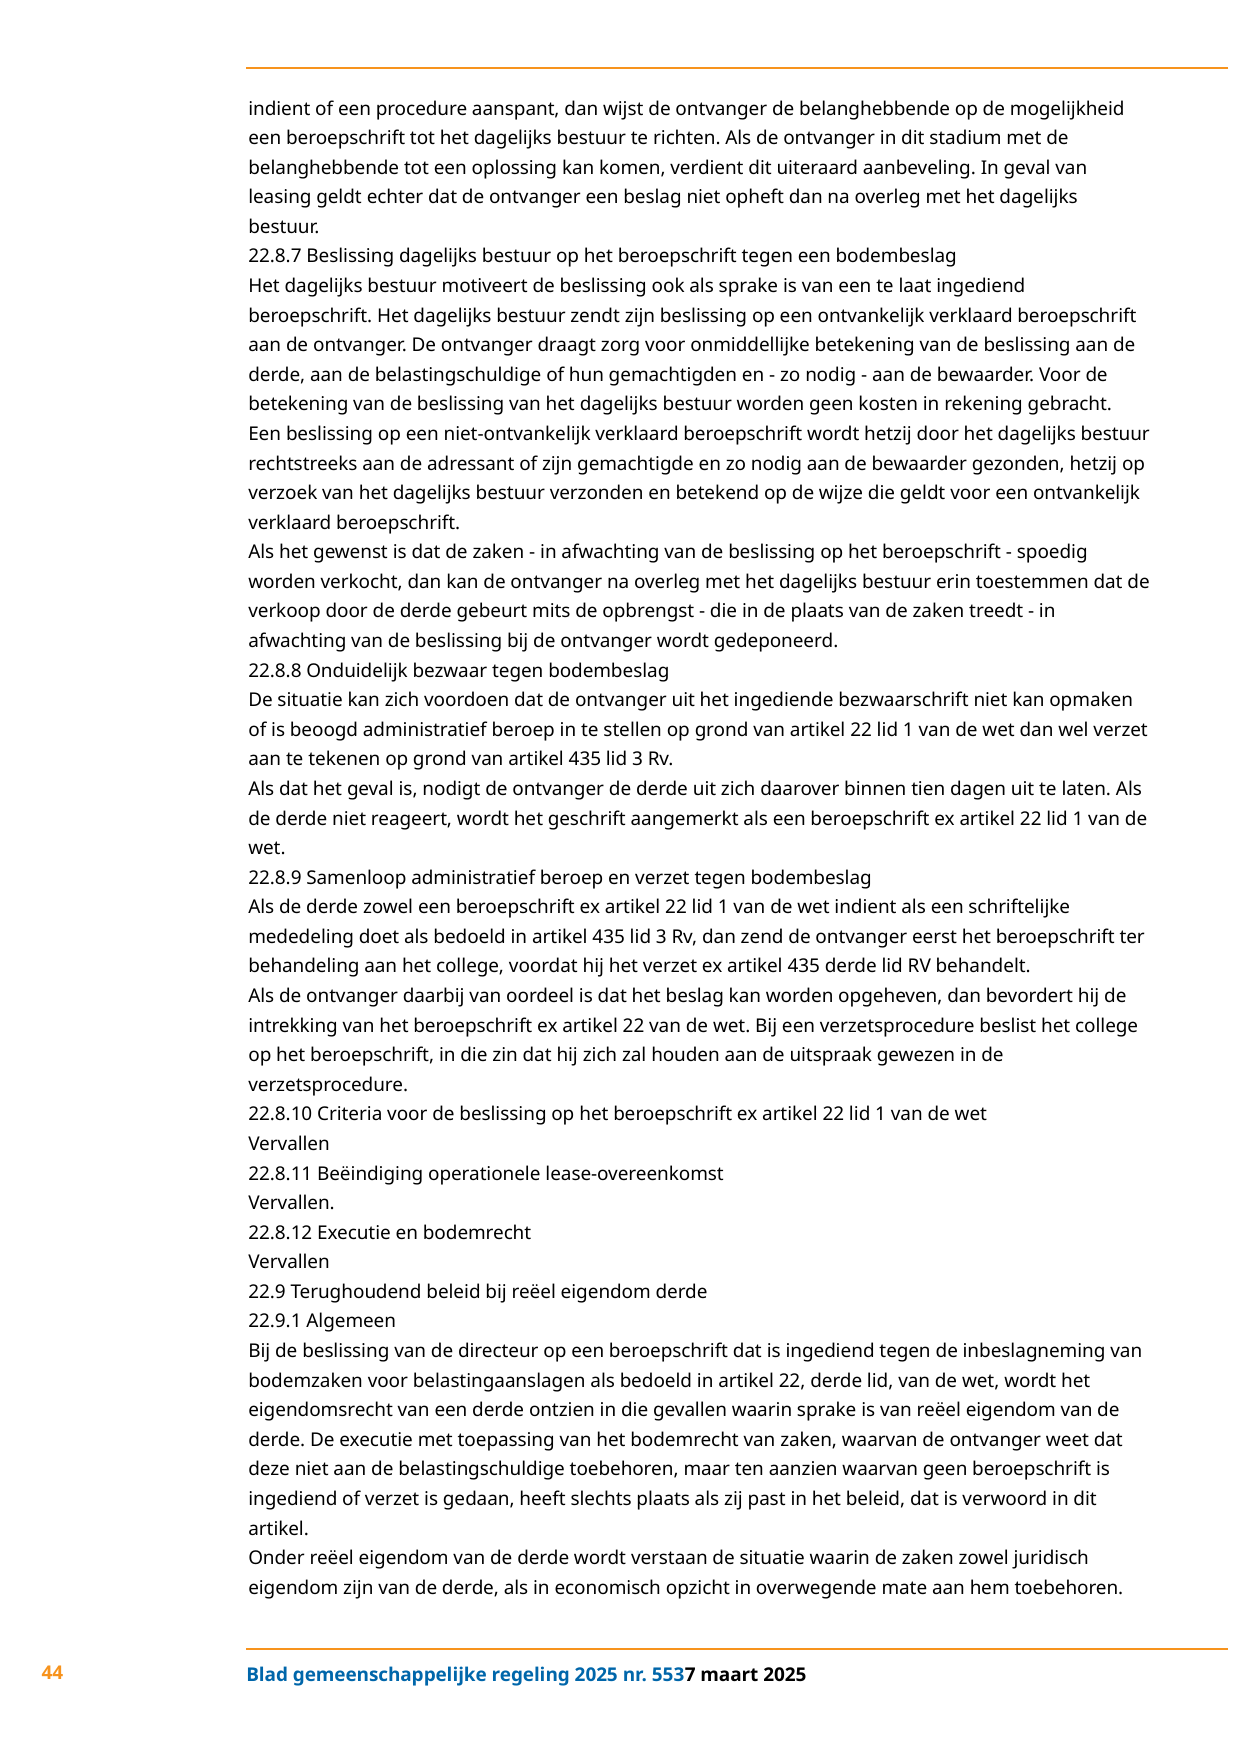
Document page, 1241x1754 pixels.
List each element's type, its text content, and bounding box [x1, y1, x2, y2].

text Bij de beslissing van de directeur op een beroepschrift dat is ingediend tegen de inbeslagneming van bodemzaken voor belastingaanslagen als bedoeld in artikel 22, derde lid, van de wet, wordt het eigendomsrecht van een derde ontzien in die gevallen waarin sprake is van reëel eigendom van de derde. De executie met toepassing van het bodemrecht van zaken, waarvan de ontvanger weet dat deze niet aan de belastingschuldige toebehoren, maar ten aanzien waarvan geen beroepschrift is ingediend of verzet is gedaan, heeft slechts plaats als zij past in het beleid, dat is verwoord in dit artikel. [248, 1337, 1152, 1541]
picture [41, 47, 231, 172]
text Het dagelijks bestuur motiveert de beslissing ook als sprake is van een te laat ingediend beroepschrift. Het dagelijks bestuur zendt zijn beslissing op een ontvankelijk verklaard beroepschrift aan de ontvanger. De ontvanger draagt zorg voor onmiddellijke betekening van de beslissing aan de derde, aan de belastingschuldige of hun gemachtigden en - zo nodig - aan de bewaarder. Voor de betekening van de beslissing van het dagelijks bestuur worden geen kosten in rekening gebracht. [248, 272, 1152, 416]
text 22.8.11 Beëindiging operationele lease-overeenkomst [248, 1160, 1152, 1186]
text 22.8.12 Executie en bodemrecht [248, 1219, 1152, 1245]
text 22.9.1 Algemeen [248, 1308, 1152, 1333]
text Als de ontvanger daarbij van oordeel is dat het beslag kan worden opgeheven, dan bevordert hij de intrekking van het beroepschrift ex artikel 22 van de wet. Bij een verzetsprocedure beslist het college op het beroepschrift, in die zin dat hij zich zal houden aan de uitspraak gewezen in de verzetsprocedure. [248, 982, 1152, 1097]
text Als het gewenst is dat de zaken - in afwachting van de beslissing op het beroepschrift - spoedig worden verkocht, dan kan de ontvanger na overleg met het dagelijks bestuur erin toestemmen dat de verkoop door de derde gebeurt mits de opbrengst - die in de plaats van de zaken treedt - in afwachting van de beslissing bij de ontvanger wordt gedeponeerd. [248, 538, 1152, 653]
text De situatie kan zich voordoen dat de ontvanger uit het ingediende bezwaarschrift niet kan opmaken of is beoogd administratief beroep in te stellen op grond van artikel 22 lid 1 van de wet dan wel verzet aan te tekenen op grond van artikel 435 lid 3 Rv. [248, 686, 1152, 771]
text Vervallen [248, 1130, 1152, 1156]
text Een beslissing op een niet-ontvankelijk verklaard beroepschrift wordt hetzij door het dagelijks bestuur rechtstreeks aan de adressant of zijn gemachtigde en zo nodig aan de bewaarder gezonden, hetzij op verzoek van het dagelijks bestuur verzonden en betekend op de wijze die geldt voor een ontvankelijk verklaard beroepschrift. [248, 420, 1152, 535]
text Vervallen [248, 1248, 1152, 1274]
text Als de derde zowel een beroepschrift ex artikel 22 lid 1 van de wet indient als een schriftelijke mededeling doet als bedoeld in artikel 435 lid 3 Rv, dan zend de ontvanger eerst het beroepschrift ter behandeling aan het college, voordat hij het verzet ex artikel 435 derde lid RV behandelt. [248, 893, 1152, 978]
text 22.8.10 Criteria voor de beslissing op het beroepschrift ex artikel 22 lid 1 van de wet [248, 1101, 1152, 1126]
text Onder reëel eigendom van de derde wordt verstaan de situatie waarin de zaken zowel juridisch eigendom zijn van de derde, als in economisch opzicht in overwegende mate aan hem toebehoren. [248, 1544, 1152, 1600]
text 22.8.9 Samenloop administratief beroep en verzet tegen bodembeslag [248, 864, 1152, 890]
text indient of een procedure aanspant, dan wijst de ontvanger de belanghebbende op de mogelijkheid een beroepschrift tot het dagelijks bestuur te richten. Als de ontvanger in dit stadium met de belanghebbende tot een oplossing kan komen, verdient dit uiteraard aanbeveling. In geval van leasing geldt echter dat de ontvanger een beslag niet opheft dan na overleg met het dagelijks bestuur. [248, 95, 1152, 239]
text 22.8.7 Beslissing dagelijks bestuur op het beroepschrift tegen een bodembeslag [248, 243, 1152, 268]
text Als dat het geval is, nodigt de ontvanger de derde uit zich daarover binnen tien dagen uit te laten. Als de derde niet reageert, wordt het geschrift aangemerkt als een beroepschrift ex artikel 22 lid 1 van de wet. [248, 775, 1152, 860]
text 22.8.8 Onduidelijk bezwaar tegen bodembeslag [248, 657, 1152, 683]
text Vervallen. [248, 1189, 1152, 1215]
text 22.9 Terughoudend beleid bij reëel eigendom derde [248, 1278, 1152, 1304]
